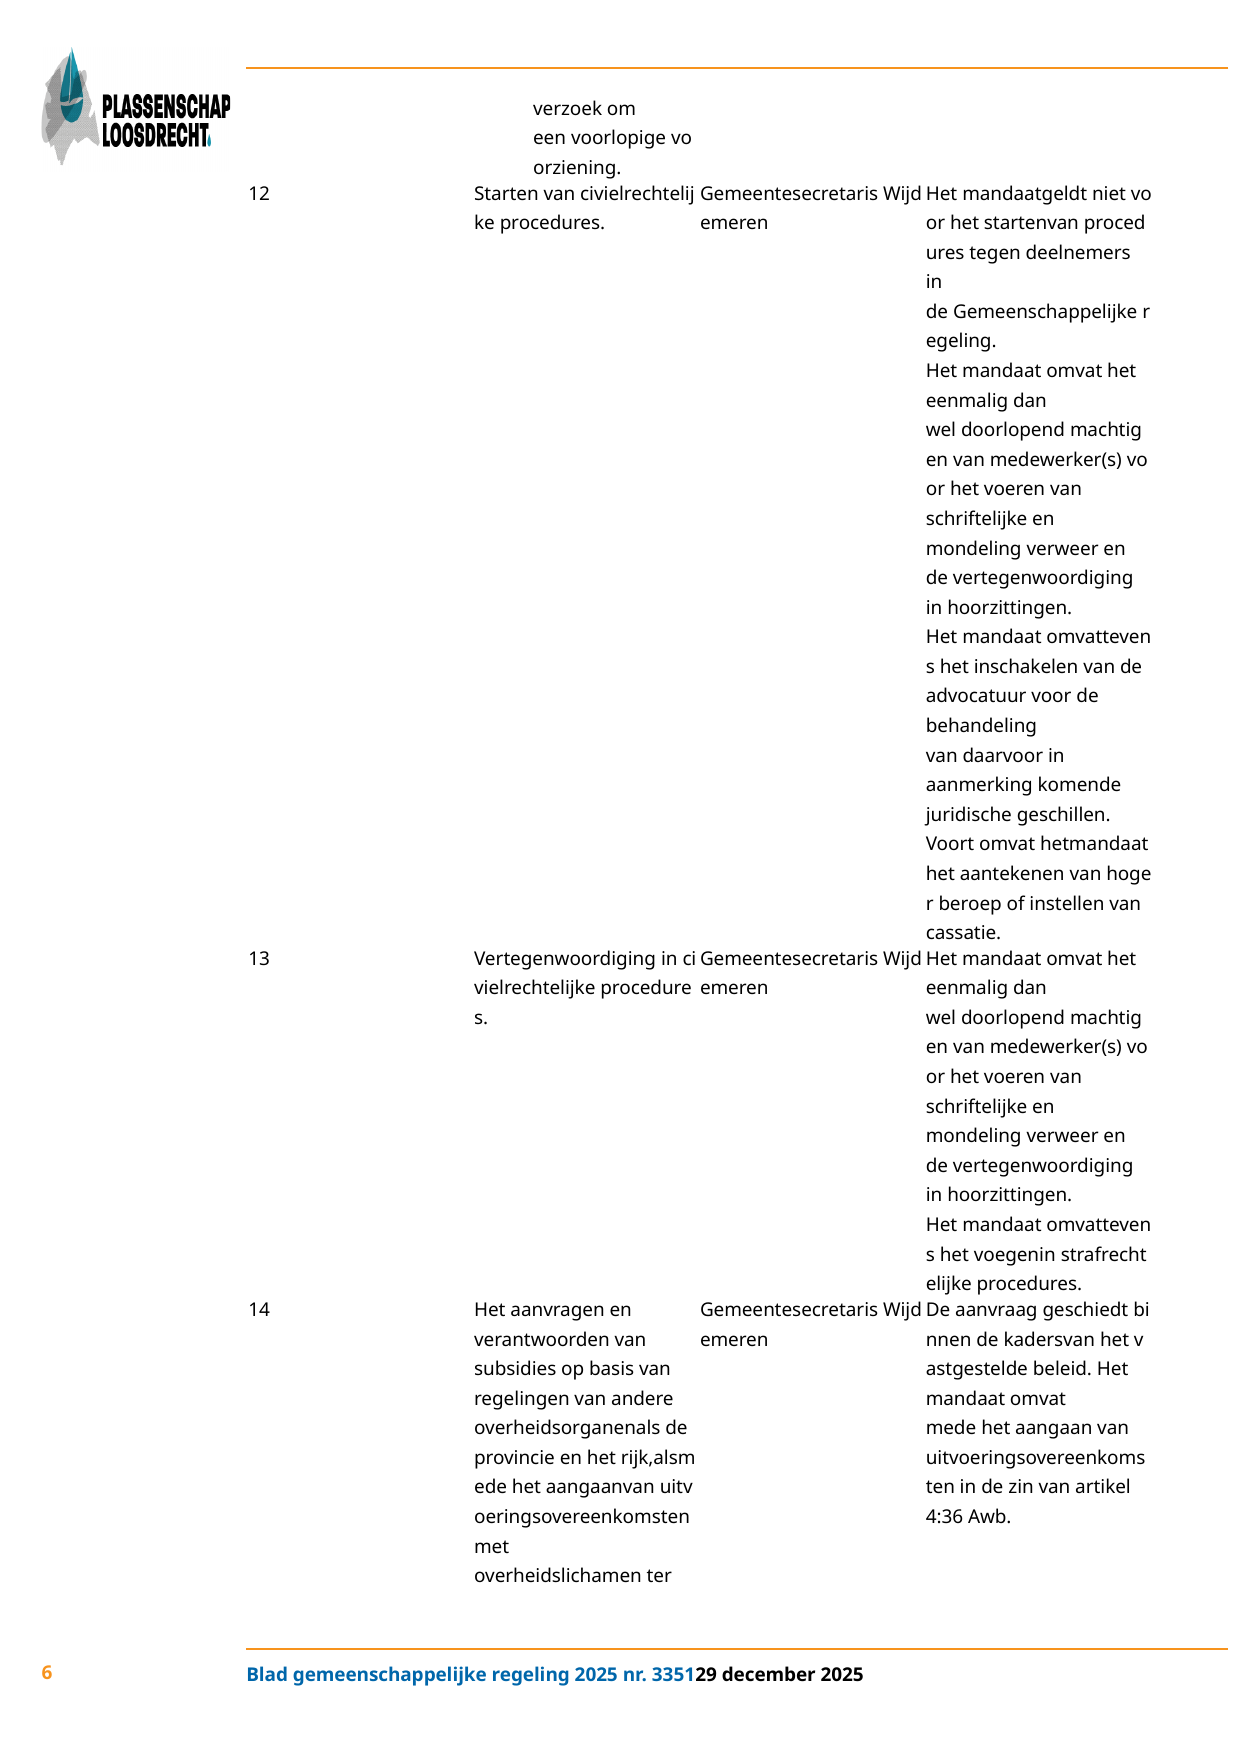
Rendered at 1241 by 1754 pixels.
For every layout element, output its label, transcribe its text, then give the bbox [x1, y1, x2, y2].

table_cell verzoek om een voorlopige voorziening. [474, 95, 700, 180]
table_cell 14 [248, 1296, 474, 1588]
table_cell Het mandaat omvat het eenmalig dan wel doorlopend machtigen van medewerker(s) voor het voeren van schriftelijke en mondeling verweer en de vertegenwoordiging in hoorzittingen. Het mandaat omvattevens het voegenin strafrechtelijke procedures. [926, 945, 1152, 1296]
table_cell Gemeentesecretaris Wijdemeren [700, 1296, 926, 1588]
table_cell [926, 95, 1152, 180]
table_cell [700, 95, 926, 180]
table_cell [248, 95, 474, 180]
picture [41, 47, 231, 172]
table_cell 13 [248, 945, 474, 1296]
table_cell De aanvraag geschiedt binnen de kadersvan het vastgestelde beleid. Het mandaat omvat mede het aangaan van uitvoeringsovereenkomsten in de zin van artikel 4:36 Awb. [926, 1296, 1152, 1588]
table_cell Gemeentesecretaris Wijdemeren [700, 180, 926, 945]
table_cell Vertegenwoordiging in civielrechtelijke procedures. [474, 945, 700, 1296]
table_cell Het mandaatgeldt niet voor het startenvan procedures tegen deelnemers in de Gemeenschappelijke regeling. Het mandaat omvat het eenmalig dan wel doorlopend machtigen van medewerker(s) voor het voeren van schriftelijke en mondeling verweer en de vertegenwoordiging in hoorzittingen. Het mandaat omvattevens het inschakelen van de advocatuur voor de behandeling van daarvoor in aanmerking komende juridische geschillen. Voort omvat hetmandaat het aantekenen van hoger beroep of instellen van cassatie. [926, 180, 1152, 945]
table_cell Gemeentesecretaris Wijdemeren [700, 945, 926, 1296]
table_cell 12 [248, 180, 474, 945]
table_cell Starten van civielrechtelijke procedures. [474, 180, 700, 945]
table_cell Het aanvragen en verantwoorden van subsidies op basis van regelingen van andere overheidsorganenals de provincie en het rijk,alsmede het aangaanvan uitvoeringsovereenkomsten met overheidslichamen ter [474, 1296, 700, 1588]
